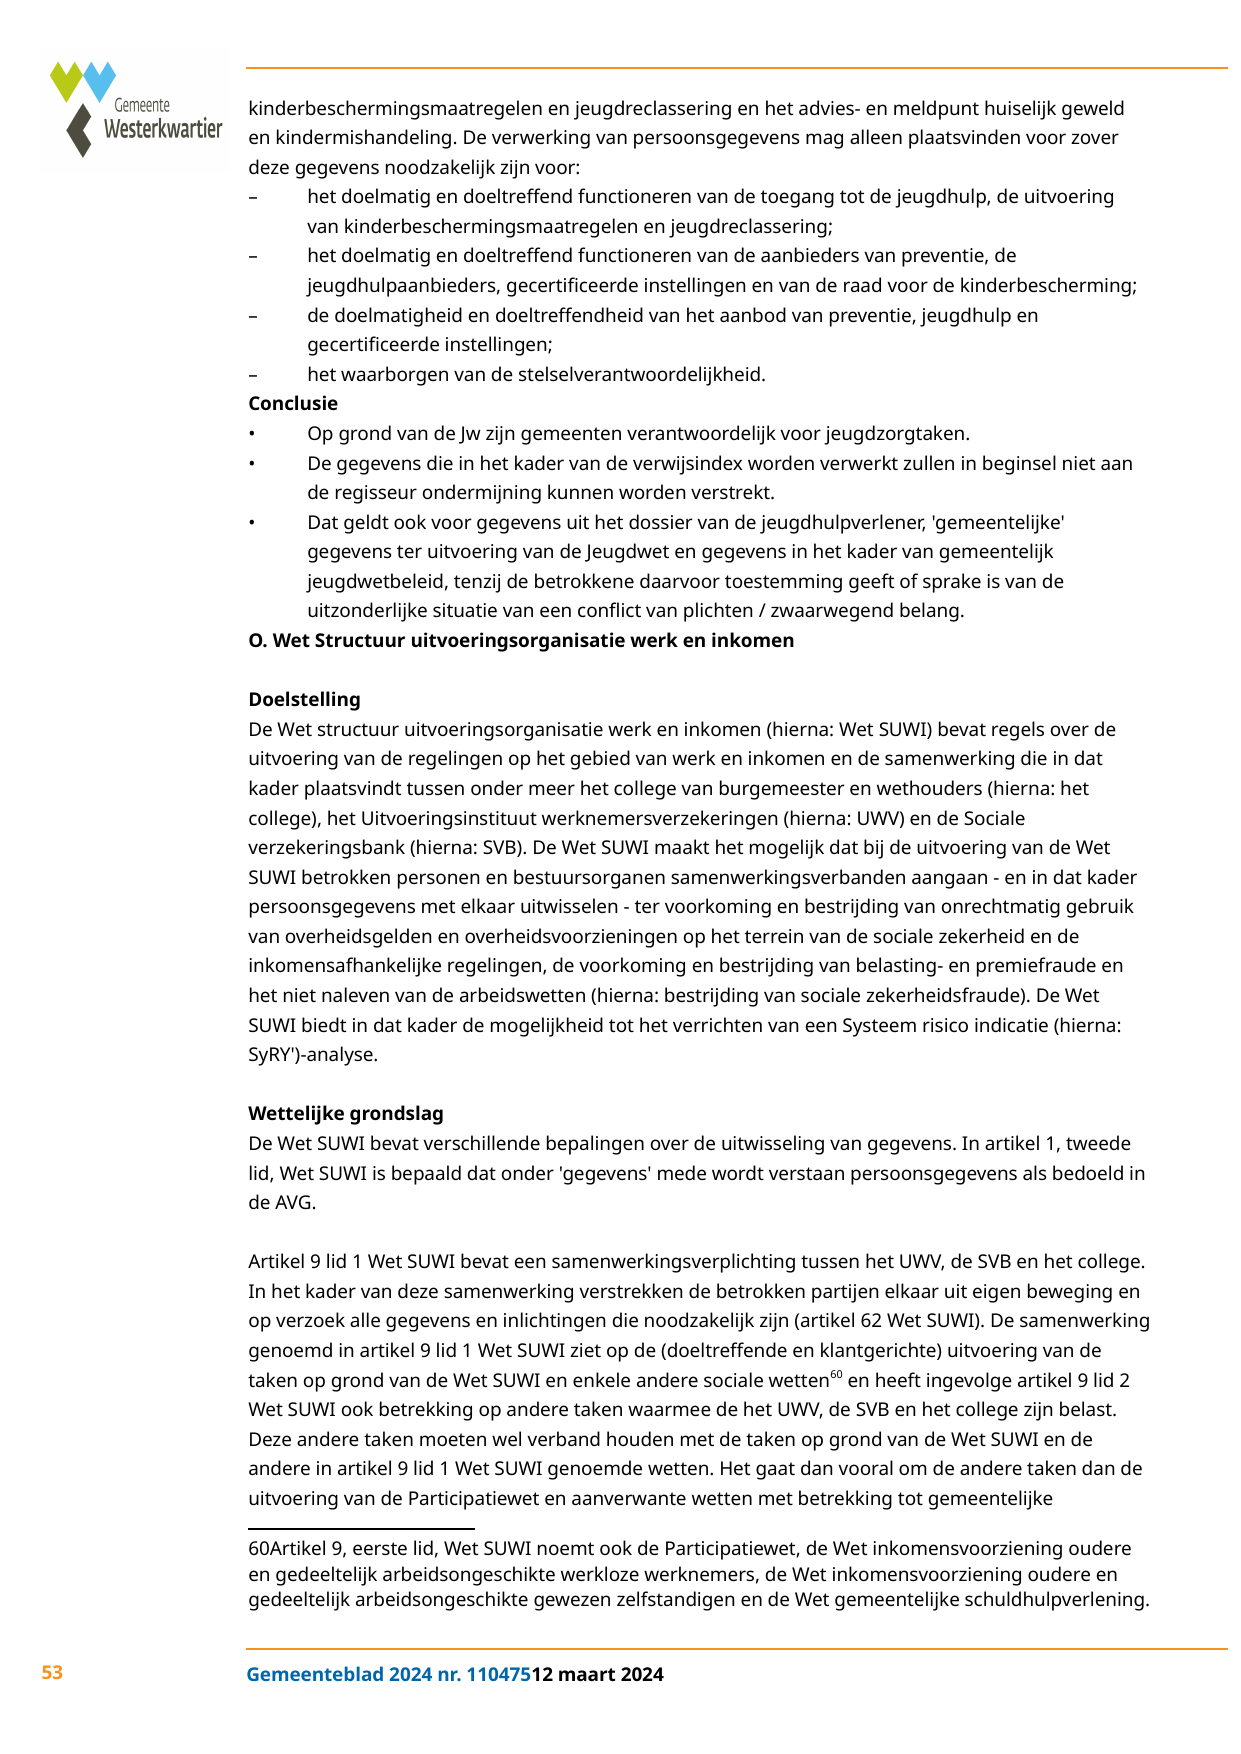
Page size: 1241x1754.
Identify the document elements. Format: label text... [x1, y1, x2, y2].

text De Wet SUWI bevat verschillende bepalingen over de uitwisseling van gegevens. In artikel 1, tweede lid, Wet SUWI is bepaald dat onder 'gegevens' mede wordt verstaan persoonsgegevens als bedoeld in de AVG. [248, 1130, 1152, 1215]
text De Wet structuur uitvoeringsorganisatie werk en inkomen (hierna: Wet SUWI) bevat regels over de uitvoering van de regelingen op het gebied van werk en inkomen en de samenwerking die in dat kader plaatsvindt tussen onder meer het college van burgemeester en wethouders (hierna: het college), het Uitvoeringsinstituut werknemersverzekeringen (hierna: UWV) en de Sociale verzekeringsbank (hierna: SVB). De Wet SUWI maakt het mogelijk dat bij de uitvoering van de Wet SUWI betrokken personen en bestuursorganen samenwerkingsverbanden aangaan - en in dat kader persoonsgegevens met elkaar uitwisselen - ter voorkoming en bestrijding van onrechtmatig gebruik van overheidsgelden en overheidsvoorzieningen op het terrein van de sociale zekerheid en de inkomensafhankelijke regelingen, de voorkoming en bestrijding van belasting- en premiefraude en het niet naleven van de arbeidswetten (hierna: bestrijding van sociale zekerheidsfraude). De Wet SUWI biedt in dat kader de mogelijkheid tot het verrichten van een Systeem risico indicatie (hierna: SyRY')-analyse. [248, 716, 1152, 1067]
list de doelmatigheid en doeltreffendheid van het aanbod van preventie, jeugdhulp en gecertificeerde instellingen; [248, 302, 1152, 357]
text Doelstelling [248, 686, 1152, 712]
text Artikel 9, eerste lid, Wet SUWI noemt ook de Participatiewet, de Wet inkomensvoorziening oudere en gedeeltelijk arbeidsongeschikte werkloze werknemers, de Wet inkomensvoorziening oudere en gedeeltelijk arbeidsongeschikte gewezen zelfstandigen en de Wet gemeentelijke schuldhulpverlening. [248, 1535, 1152, 1612]
list het doelmatig en doeltreffend functioneren van de toegang tot de jeugdhulp, de uitvoering van kinderbeschermingsmaatregelen en jeugdreclassering; [248, 183, 1152, 239]
text Wettelijke grondslag [248, 1101, 1152, 1126]
text O. Wet Structuur uitvoeringsorganisatie werk en inkomen [248, 627, 1152, 653]
list Dat geldt ook voor gegevens uit het dossier van de jeugdhulpverlener, 'gemeentelijke' gegevens ter uitvoering van de Jeugdwet en gegevens in het kader van gemeentelijk jeugdwetbeleid, tenzij de betrokkene daarvoor toestemming geeft of sprake is van de uitzonderlijke situatie van een conflict van plichten / zwaarwegend belang. [248, 509, 1152, 623]
text kinderbeschermingsmaatregelen en jeugdreclassering en het advies- en meldpunt huiselijk geweld en kindermishandeling. De verwerking van persoonsgegevens mag alleen plaatsvinden voor zover deze gegevens noodzakelijk zijn voor: [248, 95, 1152, 180]
text Artikel 9 lid 1 Wet SUWI bevat een samenwerkingsverplichting tussen het UWV, de SVB en het college. In het kader van deze samenwerking verstrekken de betrokken partijen elkaar uit eigen beweging en op verzoek alle gegevens en inlichtingen die noodzakelijk zijn (artikel 62 Wet SUWI). De samenwerking genoemd in artikel 9 lid 1 Wet SUWI ziet op de (doeltreffende en klantgerichte) uitvoering van de taken op grond van de Wet SUWI en enkele andere sociale wetten en heeft ingevolge artikel 9 lid 2 Wet SUWI ook betrekking op andere taken waarmee de het UWV, de SVB en het college zijn belast. Deze andere taken moeten wel verband houden met de taken op grond van de Wet SUWI en de andere in artikel 9 lid 1 Wet SUWI genoemde wetten. Het gaat dan vooral om de andere taken dan de uitvoering van de Participatiewet en aanverwante wetten met betrekking tot gemeentelijke [248, 1248, 1152, 1511]
text Conclusie [248, 391, 1152, 416]
list het waarborgen van de stelselverantwoordelijkheid. [248, 361, 1152, 387]
picture [41, 47, 231, 172]
list het doelmatig en doeltreffend functioneren van de aanbieders van preventie, de jeugdhulpaanbieders, gecertificeerde instellingen en van de raad voor de kinderbescherming; [248, 243, 1152, 298]
list Op grond van de Jw zijn gemeenten verantwoordelijk voor jeugdzorgtaken. [248, 420, 1152, 446]
list De gegevens die in het kader van de verwijsindex worden verwerkt zullen in beginsel niet aan de regisseur ondermijning kunnen worden verstrekt. [248, 450, 1152, 505]
